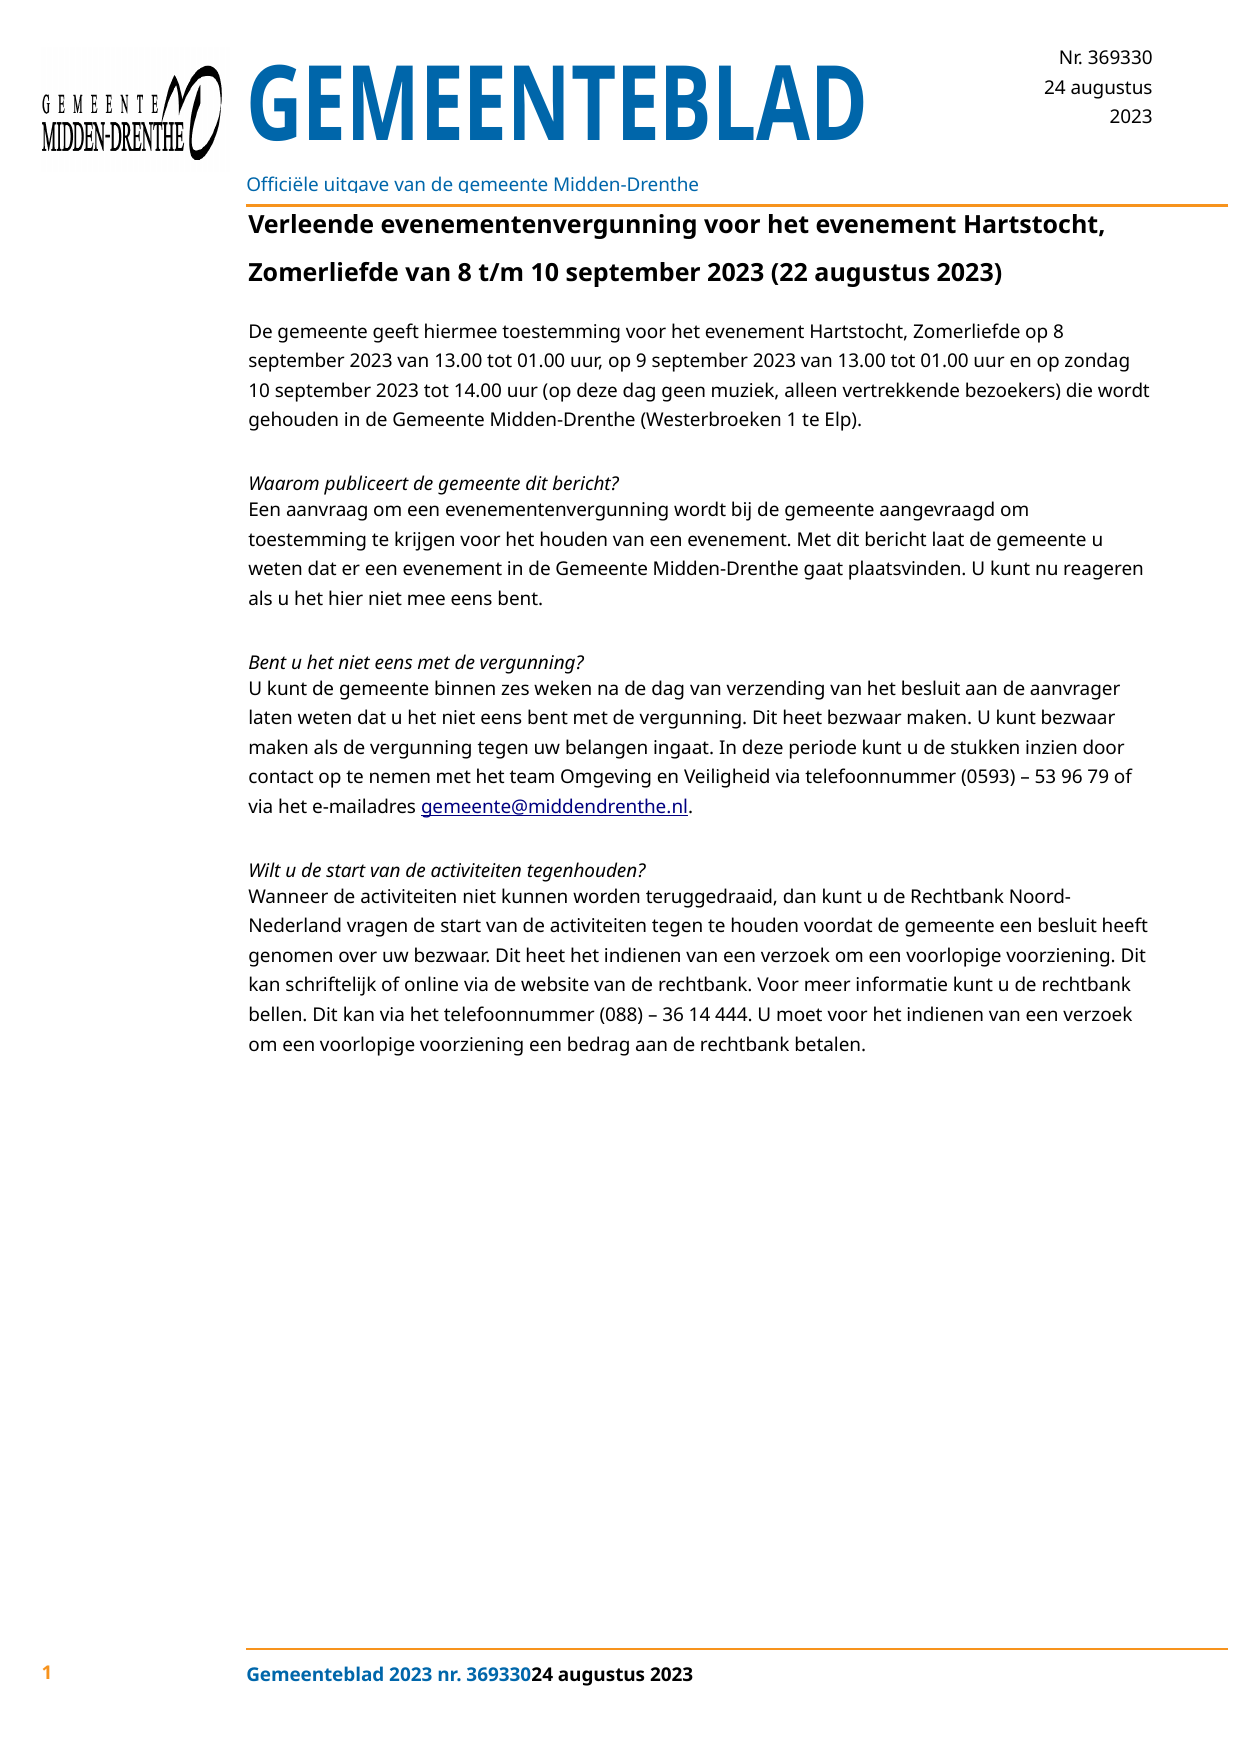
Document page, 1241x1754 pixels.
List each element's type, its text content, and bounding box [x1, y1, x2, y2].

text Bent u het niet eens met de vergunning? [248, 649, 1152, 675]
picture [41, 47, 231, 172]
text Een aanvraag om een evenementenvergunning wordt bij de gemeente aangevraagd om toestemming te krijgen voor het houden van een evenement. Met dit bericht laat de gemeente u weten dat er een evenement in de Gemeente Midden-Drenthe gaat plaatsvinden. U kunt nu reageren als u het hier niet mee eens bent. [248, 496, 1152, 611]
text Wanneer de activiteiten niet kunnen worden teruggedraaid, dan kunt u de Rechtbank Noord-Nederland vragen de start van de activiteiten tegen te houden voordat de gemeente een besluit heeft genomen over uw bezwaar. Dit heet het indienen van een verzoek om een voorlopige voorziening. Dit kan schriftelijk of online via de website van de rechtbank. Voor meer informatie kunt u de rechtbank bellen. Dit kan via het telefoonnummer (088) – 36 14 444. U moet voor het indienen van een verzoek om een voorlopige voorziening een bedrag aan de rechtbank betalen. [248, 883, 1152, 1056]
text Waarom publiceert de gemeente dit bericht? [248, 471, 1152, 496]
text Verleende evenementenvergunning voor het evenement Hartstocht, Zomerliefde van 8 t/m 10 september 2023 (22 augustus 2023) [248, 207, 1152, 288]
text De gemeente geeft hiermee toestemming voor het evenement Hartstocht, Zomerliefde op 8 september 2023 van 13.00 tot 01.00 uur, op 9 september 2023 van 13.00 tot 01.00 uur en op zondag 10 september 2023 tot 14.00 uur (op deze dag geen muziek, alleen vertrekkende bezoekers) die wordt gehouden in de Gemeente Midden-Drenthe (Westerbroeken 1 te Elp). [248, 318, 1152, 432]
text Wilt u de start van de activiteiten tegenhouden? [248, 857, 1152, 883]
text U kunt de gemeente binnen zes weken na de dag van verzending van het besluit aan de aanvrager laten weten dat u het niet eens bent met de vergunning. Dit heet bezwaar maken. U kunt bezwaar maken als de vergunning tegen uw belangen ingaat. In deze periode kunt u de stukken inzien door contact op te nemen met het team Omgeving en Veiligheid via telefoonnummer (0593) – 53 96 79 of via het e-mailadres gemeente@middendrenthe.nl. [248, 675, 1152, 819]
